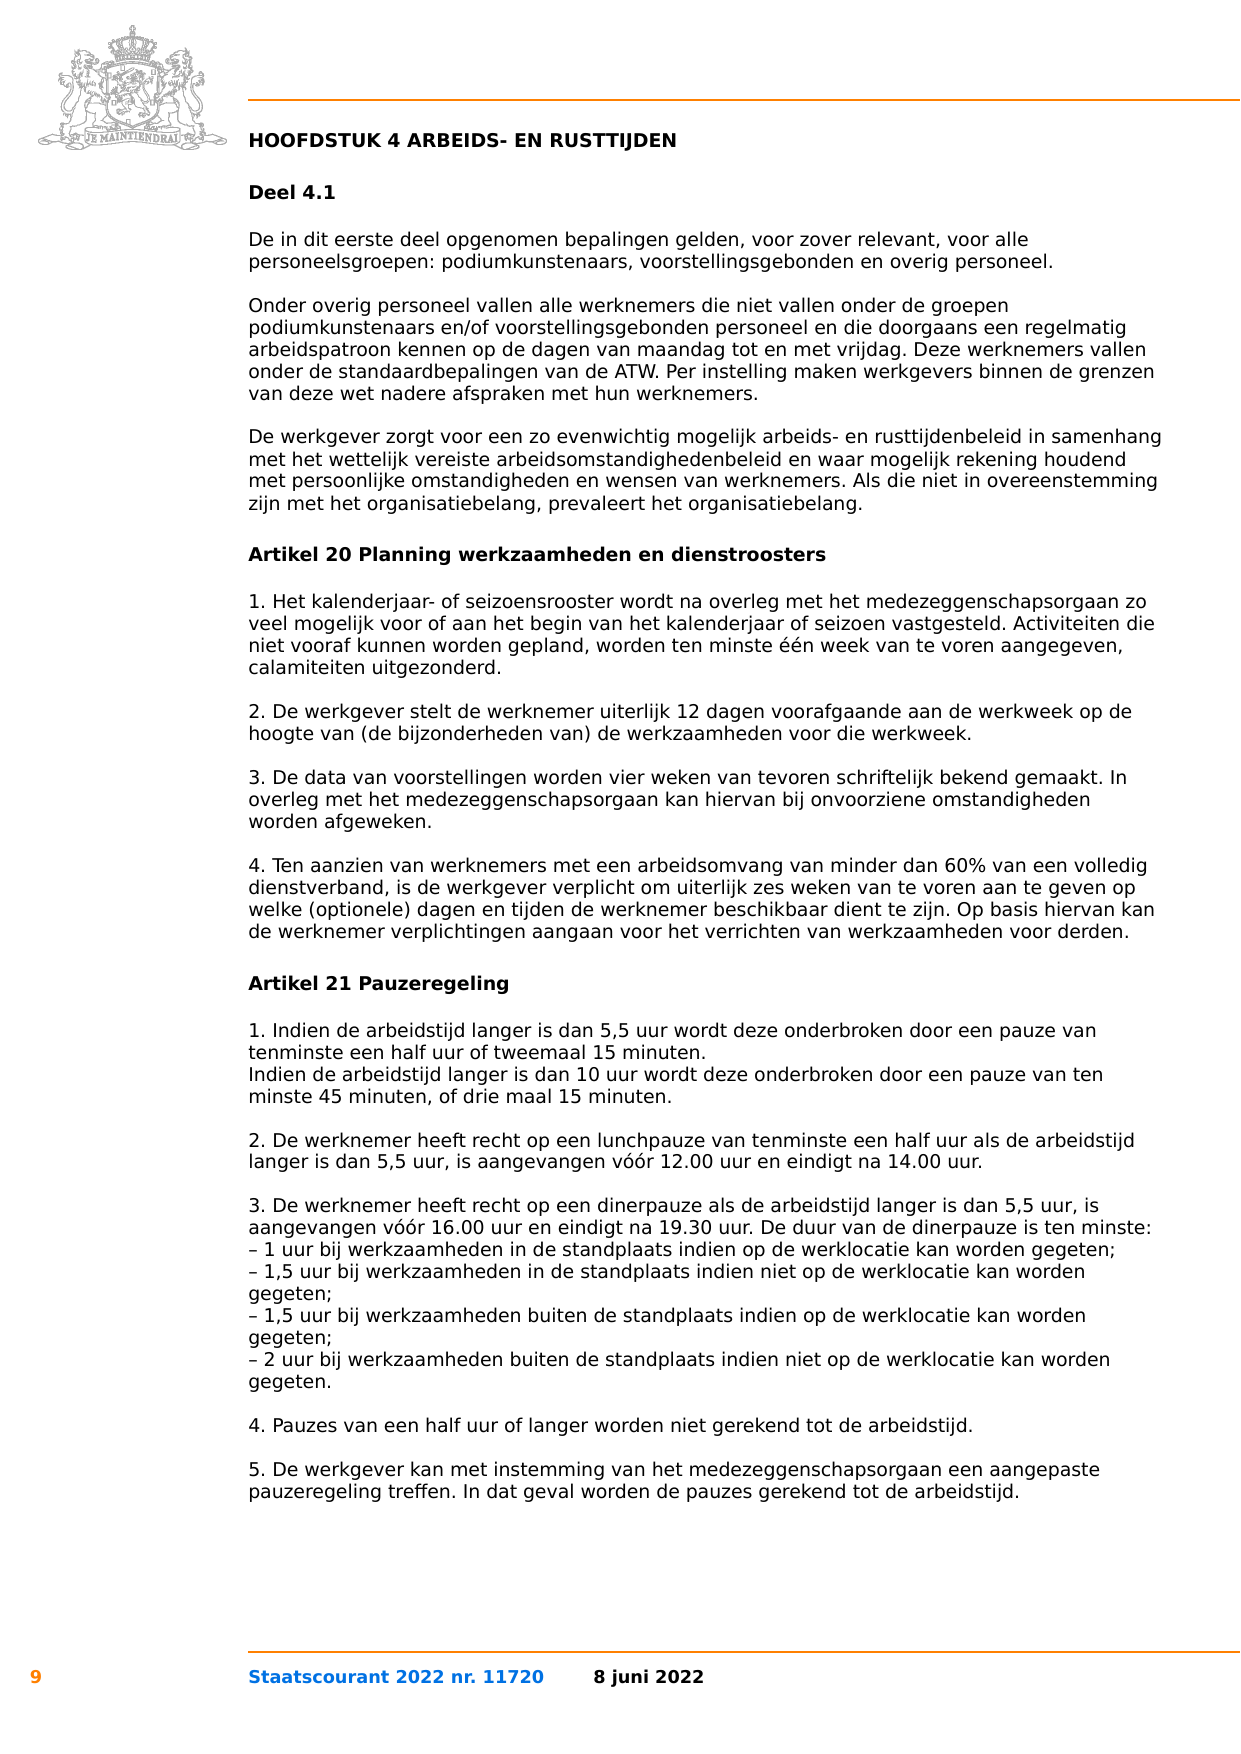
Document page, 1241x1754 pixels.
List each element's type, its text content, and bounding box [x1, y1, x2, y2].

text – 2 uur bij werkzaamheden buiten de standplaats indien niet op de werklocatie kan worden gegeten. [248, 1349, 1163, 1393]
text – 1,5 uur bij werkzaamheden in de standplaats indien niet op de werklocatie kan worden gegeten; [248, 1261, 1163, 1305]
text – 1 uur bij werkzaamheden in de standplaats indien op de werklocatie kan worden gegeten; [248, 1239, 1163, 1261]
text Onder overig personeel vallen alle werknemers die niet vallen onder de groepen podiumkunstenaars en/of voorstellingsgebonden personeel en die doorgaans een regelmatig arbeidspatroon kennen op de dagen van maandag tot en met vrijdag. Deze werknemers vallen onder de standaardbepalingen van de ATW. Per instelling maken werkgevers binnen de grenzen van deze wet nadere afspraken met hun werknemers. [248, 295, 1163, 404]
text 2. De werknemer heeft recht op een lunchpauze van tenminste een half uur als de arbeidstijd langer is dan 5,5 uur, is aangevangen vóór 12.00 uur en eindigt na 14.00 uur. [248, 1129, 1163, 1173]
text 2. De werkgever stelt de werknemer uiterlijk 12 dagen voorafgaande aan de werkweek op de hoogte van (de bijzonderheden van) de werkzaamheden voor die werkweek. [248, 701, 1163, 745]
text 1. Indien de arbeidstijd langer is dan 5,5 uur wordt deze onderbroken door een pauze van tenminste een half uur of tweemaal 15 minuten. [248, 1020, 1163, 1064]
text – 1,5 uur bij werkzaamheden buiten de standplaats indien op de werklocatie kan worden gegeten; [248, 1305, 1163, 1349]
text Indien de arbeidstijd langer is dan 10 uur wordt deze onderbroken door een pauze van ten minste 45 minuten, of drie maal 15 minuten. [248, 1064, 1163, 1108]
text De werkgever zorgt voor een zo evenwichtig mogelijk arbeids- en rusttijdenbeleid in samenhang met het wettelijk vereiste arbeidsomstandighedenbeleid en waar mogelijk rekening houdend met persoonlijke omstandigheden en wensen van werknemers. Als die niet in overeenstemming zijn met het organisatiebelang, prevaleert het organisatiebelang. [248, 426, 1163, 514]
text De in dit eerste deel opgenomen bepalingen gelden, voor zover relevant, voor alle personeelsgroepen: podiumkunstenaars, voorstellingsgebonden en overig personeel. [248, 229, 1163, 273]
picture [38, 25, 227, 150]
subtitle Artikel 20 Planning werkzaamheden en dienstroosters [248, 544, 1163, 566]
text 4. Pauzes van een half uur of langer worden niet gerekend tot de arbeidstijd. [248, 1415, 1163, 1437]
text 3. De werknemer heeft recht op een dinerpauze als de arbeidstijd langer is dan 5,5 uur, is aangevangen vóór 16.00 uur en eindigt na 19.30 uur. De duur van de dinerpauze is ten minste: [248, 1195, 1163, 1239]
text 1. Het kalenderjaar- of seizoensrooster wordt na overleg met het medezeggenschapsorgaan zo veel mogelijk voor of aan het begin van het kalenderjaar of seizoen vastgesteld. Activiteiten die niet vooraf kunnen worden gepland, worden ten minste één week van te voren aangegeven, calamiteiten uitgezonderd. [248, 591, 1163, 679]
text 5. De werkgever kan met instemming van het medezeggenschapsorgaan een aangepaste pauzeregeling treffen. In dat geval worden de pauzes gerekend tot de arbeidstijd. [248, 1459, 1163, 1503]
subtitle HOOFDSTUK 4 ARBEIDS- EN RUSTTIJDEN [248, 130, 1163, 152]
text 4. Ten aanzien van werknemers met een arbeidsomvang van minder dan 60% van een volledig dienstverband, is de werkgever verplicht om uiterlijk zes weken van te voren aan te geven op welke (optionele) dagen en tijden de werknemer beschikbaar dient te zijn. Op basis hiervan kan de werknemer verplichtingen aangaan voor het verrichten van werkzaamheden voor derden. [248, 855, 1163, 943]
subtitle Artikel 21 Pauzeregeling [248, 973, 1163, 995]
text 3. De data van voorstellingen worden vier weken van tevoren schriftelijk bekend gemaakt. In overleg met het medezeggenschapsorgaan kan hiervan bij onvoorziene omstandigheden worden afgeweken. [248, 767, 1163, 833]
subtitle Deel 4.1 [248, 182, 1163, 204]
